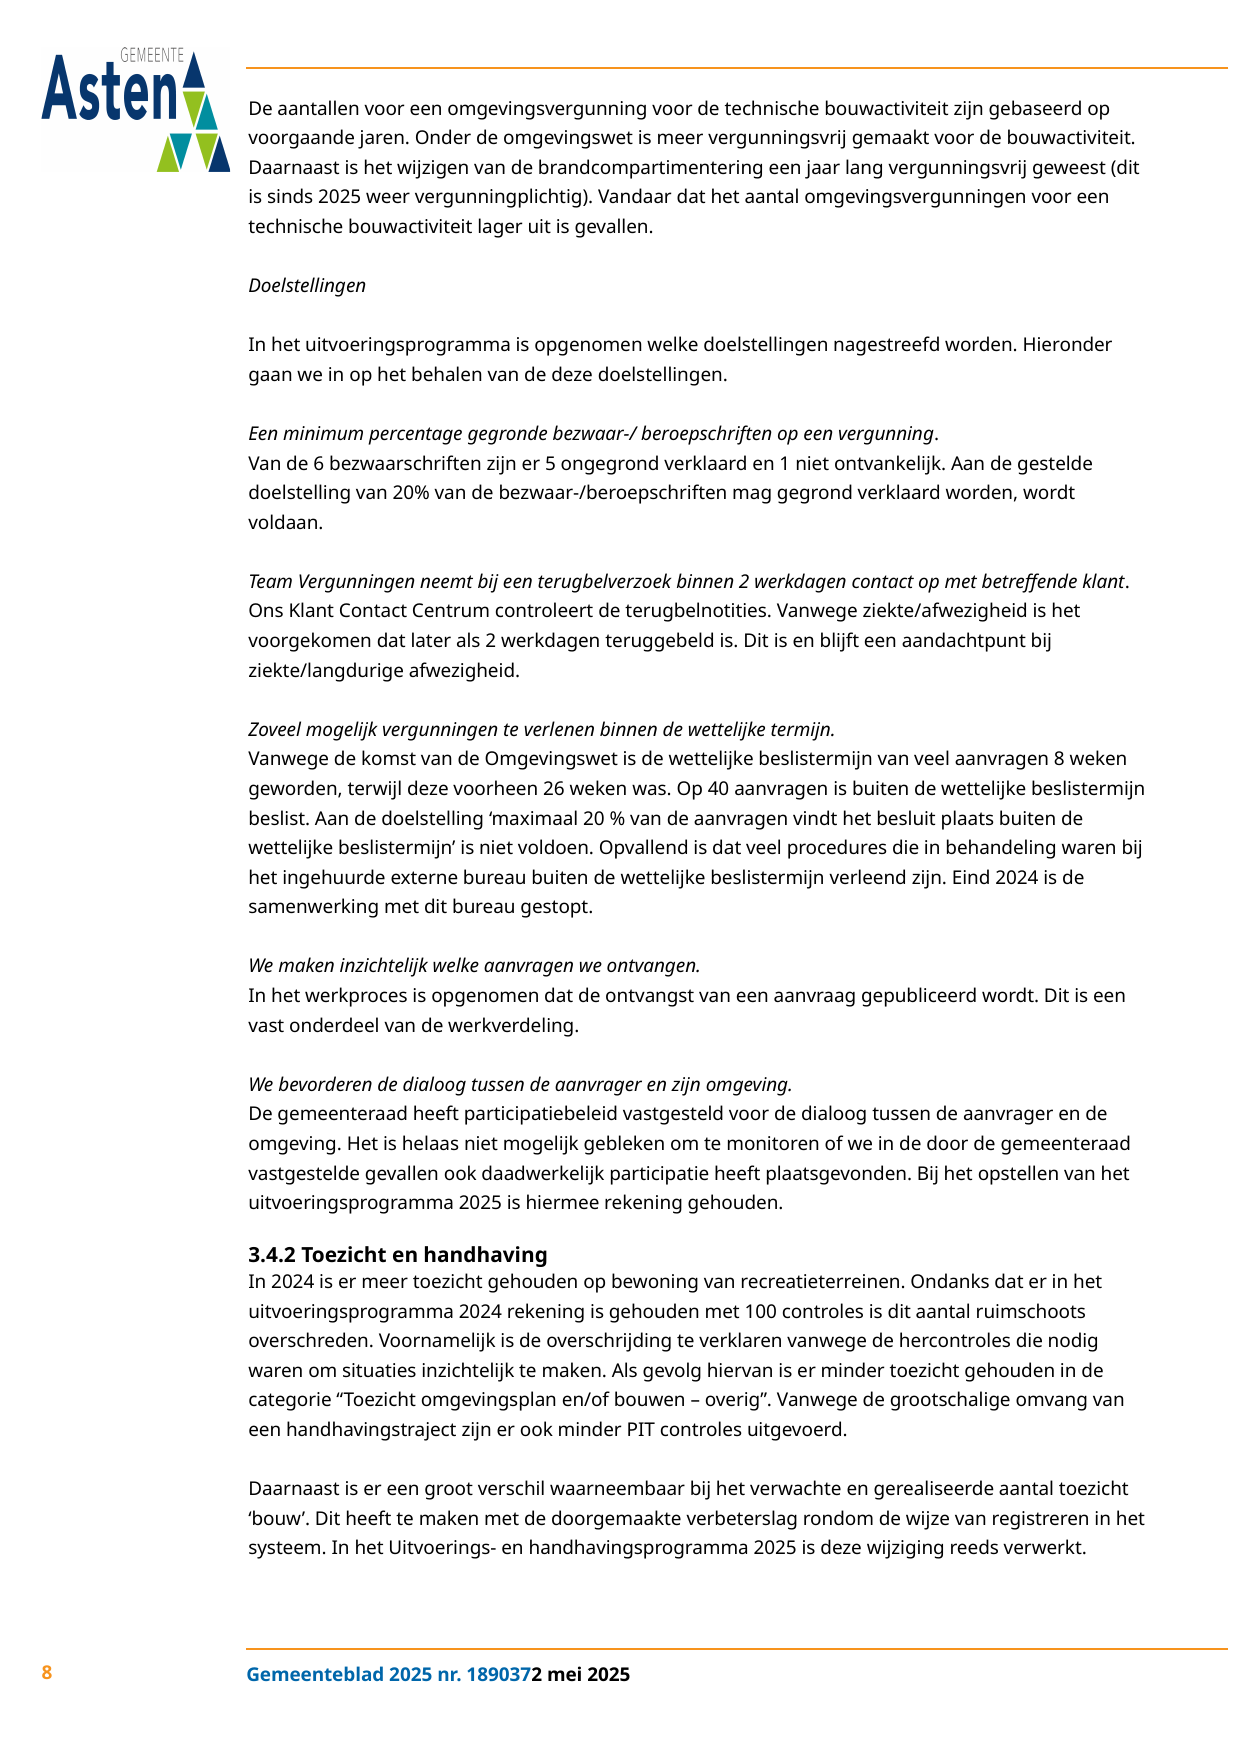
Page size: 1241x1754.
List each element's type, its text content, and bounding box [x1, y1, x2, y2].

text Team Vergunningen neemt bij een terugbelverzoek binnen 2 werkdagen contact op met betreffende klant. [248, 568, 1152, 594]
text Daarnaast is er een groot verschil waarneembaar bij het verwachte en gerealiseerde aantal toezicht ‘bouw’. Dit heeft te maken met de doorgemaakte verbeterslag rondom de wijze van registreren in het systeem. In het Uitvoerings- en handhavingsprogramma 2025 is deze wijziging reeds verwerkt. [248, 1475, 1152, 1560]
text 3.4.2 Toezicht en handhaving [248, 1240, 1152, 1268]
text Vanwege de komst van de Omgevingswet is de wettelijke beslistermijn van veel aanvragen 8 weken geworden, terwijl deze voorheen 26 weken was. Op 40 aanvragen is buiten de wettelijke beslistermijn beslist. Aan de doelstelling ‘maximaal 20 % van de aanvragen vindt het besluit plaats buiten de wettelijke beslistermijn’ is niet voldoen. Opvallend is dat veel procedures die in behandeling waren bij het ingehuurde externe bureau buiten de wettelijke beslistermijn verleend zijn. Eind 2024 is de samenwerking met dit bureau gestopt. [248, 746, 1152, 919]
text Zoveel mogelijk vergunningen te verlenen binnen de wettelijke termijn. [248, 716, 1152, 742]
text De aantallen voor een omgevingsvergunning voor de technische bouwactiviteit zijn gebaseerd op voorgaande jaren. Onder de omgevingswet is meer vergunningsvrij gemaakt voor de bouwactiviteit. Daarnaast is het wijzigen van de brandcompartimentering een jaar lang vergunningsvrij geweest (dit is sinds 2025 weer vergunningplichtig). Vandaar dat het aantal omgevingsvergunningen voor een technische bouwactiviteit lager uit is gevallen. [248, 95, 1152, 239]
picture [41, 47, 231, 172]
text De gemeenteraad heeft participatiebeleid vastgesteld voor de dialoog tussen de aanvrager en de omgeving. Het is helaas niet mogelijk gebleken om te monitoren of we in de door de gemeenteraad vastgestelde gevallen ook daadwerkelijk participatie heeft plaatsgevonden. Bij het opstellen van het uitvoeringsprogramma 2025 is hiermee rekening gehouden. [248, 1101, 1152, 1215]
text We maken inzichtelijk welke aanvragen we ontvangen. [248, 953, 1152, 978]
text Doelstellingen [248, 272, 1152, 298]
text In het uitvoeringsprogramma is opgenomen welke doelstellingen nagestreefd worden. Hieronder gaan we in op het behalen van de deze doelstellingen. [248, 331, 1152, 387]
text We bevorderen de dialoog tussen de aanvrager en zijn omgeving. [248, 1071, 1152, 1097]
text Een minimum percentage gegronde bezwaar-/ beroepschriften op een vergunning. [248, 420, 1152, 446]
text In het werkproces is opgenomen dat de ontvangst van een aanvraag gepubliceerd wordt. Dit is een vast onderdeel van de werkverdeling. [248, 982, 1152, 1038]
text Ons Klant Contact Centrum controleert de terugbelnotities. Vanwege ziekte/afwezigheid is het voorgekomen dat later als 2 werkdagen teruggebeld is. Dit is en blijft een aandachtpunt bij ziekte/langdurige afwezigheid. [248, 598, 1152, 683]
text In 2024 is er meer toezicht gehouden op bewoning van recreatieterreinen. Ondanks dat er in het uitvoeringsprogramma 2024 rekening is gehouden met 100 controles is dit aantal ruimschoots overschreden. Voornamelijk is de overschrijding te verklaren vanwege de hercontroles die nodig waren om situaties inzichtelijk te maken. Als gevolg hiervan is er minder toezicht gehouden in de categorie “Toezicht omgevingsplan en/of bouwen – overig”. Vanwege de grootschalige omvang van een handhavingstraject zijn er ook minder PIT controles uitgevoerd. [248, 1268, 1152, 1442]
text Van de 6 bezwaarschriften zijn er 5 ongegrond verklaard en 1 niet ontvankelijk. Aan de gestelde doelstelling van 20% van de bezwaar-/beroepschriften mag gegrond verklaard worden, wordt voldaan. [248, 450, 1152, 535]
